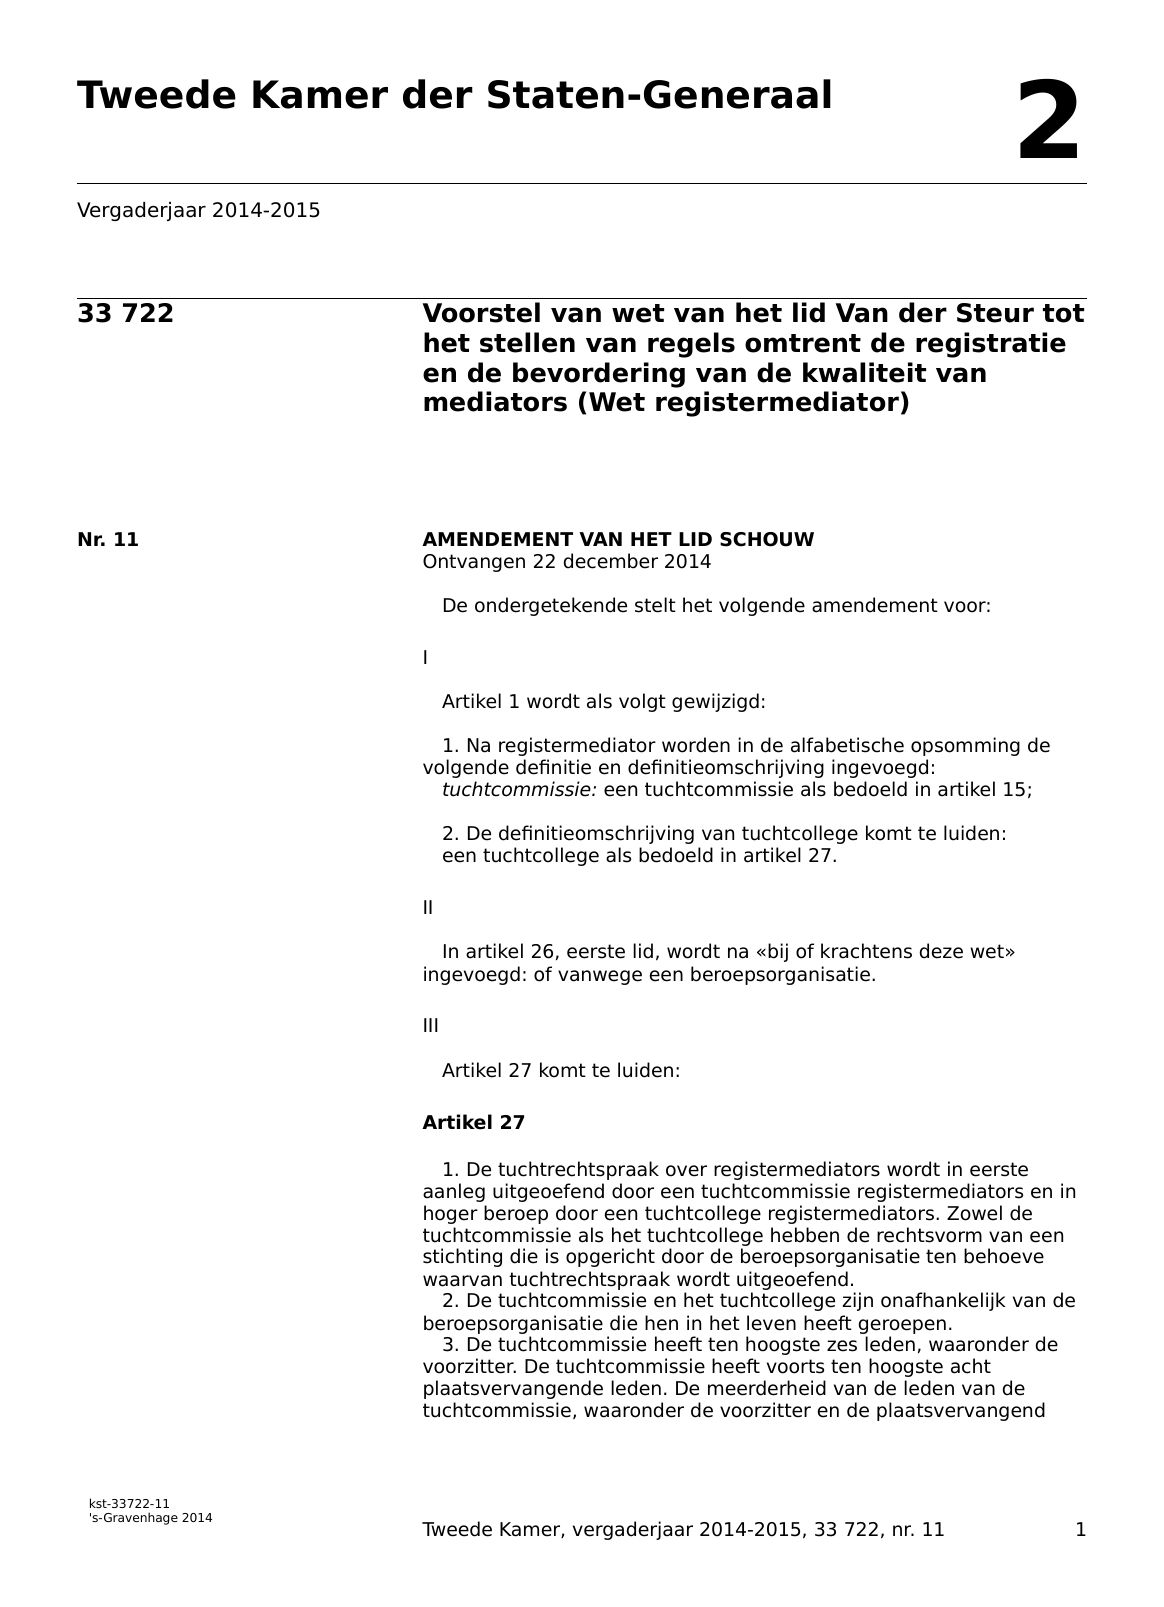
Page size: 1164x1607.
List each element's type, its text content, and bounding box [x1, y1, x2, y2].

text 1. Na registermediator worden in de alfabetische opsomming de volgende definitie en definitieomschrijving ingevoegd: [422, 735, 1087, 779]
subtitle I [422, 647, 1087, 669]
text 2. De tuchtcommissie en het tuchtcollege zijn onafhankelijk van de beroepsorganisatie die hen in het leven heeft geroepen. [422, 1290, 1087, 1334]
text 1. De tuchtrechtspraak over registermediators wordt in eerste aanleg uitgeoefend door een tuchtcommissie registermediators en in hoger beroep door een tuchtcollege registermediators. Zowel de tuchtcommissie als het tuchtcollege hebben de rechtsvorm van een stichting die is opgericht door de beroepsorganisatie ten behoeve waarvan tuchtrechtspraak wordt uitgeoefend. [422, 1158, 1087, 1290]
text De ondergetekende stelt het volgende amendement voor: [422, 595, 1087, 617]
subtitle Nr. 11 AMENDEMENT VAN HET LID SCHOUW [77, 529, 1087, 551]
text Artikel 1 wordt als volgt gewijzigd: [422, 691, 1087, 713]
subtitle Artikel 27 [422, 1112, 1087, 1133]
text Ontvangen 22 december 2014 [422, 551, 1087, 573]
text 3. De tuchtcommissie heeft ten hoogste zes leden, waaronder de voorzitter. De tuchtcommissie heeft voorts ten hoogste acht plaatsvervangende leden. De meerderheid van de leden van de tuchtcommissie, waaronder de voorzitter en de plaatsvervangend [422, 1334, 1087, 1422]
text kst-33722-11 [88, 1497, 323, 1511]
subtitle 33 722 Voorstel van wet van het lid Van der Steur tot het stellen van regels omtrent de registratie en de bevordering van de kwaliteit van mediators (Wet registermediator) [77, 299, 1087, 418]
subtitle III [422, 1015, 1087, 1037]
subtitle II [422, 897, 1087, 919]
text 's-Gravenhage 2014 [88, 1511, 323, 1525]
text een tuchtcollege als bedoeld in artikel 27. [422, 845, 1087, 867]
table_header 2 [886, 59, 1087, 183]
text tuchtcommissie: een tuchtcommissie als bedoeld in artikel 15; [422, 779, 1087, 801]
text 2. De definitieomschrijving van tuchtcollege komt te luiden: [422, 823, 1087, 845]
text In artikel 26, eerste lid, wordt na «bij of krachtens deze wet» ingevoegd: of vanwege een beroepsorganisatie. [422, 941, 1087, 985]
table_cell Vergaderjaar 2014-2015 [77, 184, 1087, 298]
text Artikel 27 komt te luiden: [422, 1059, 1087, 1082]
table_header Tweede Kamer der Staten-Generaal [77, 59, 886, 183]
